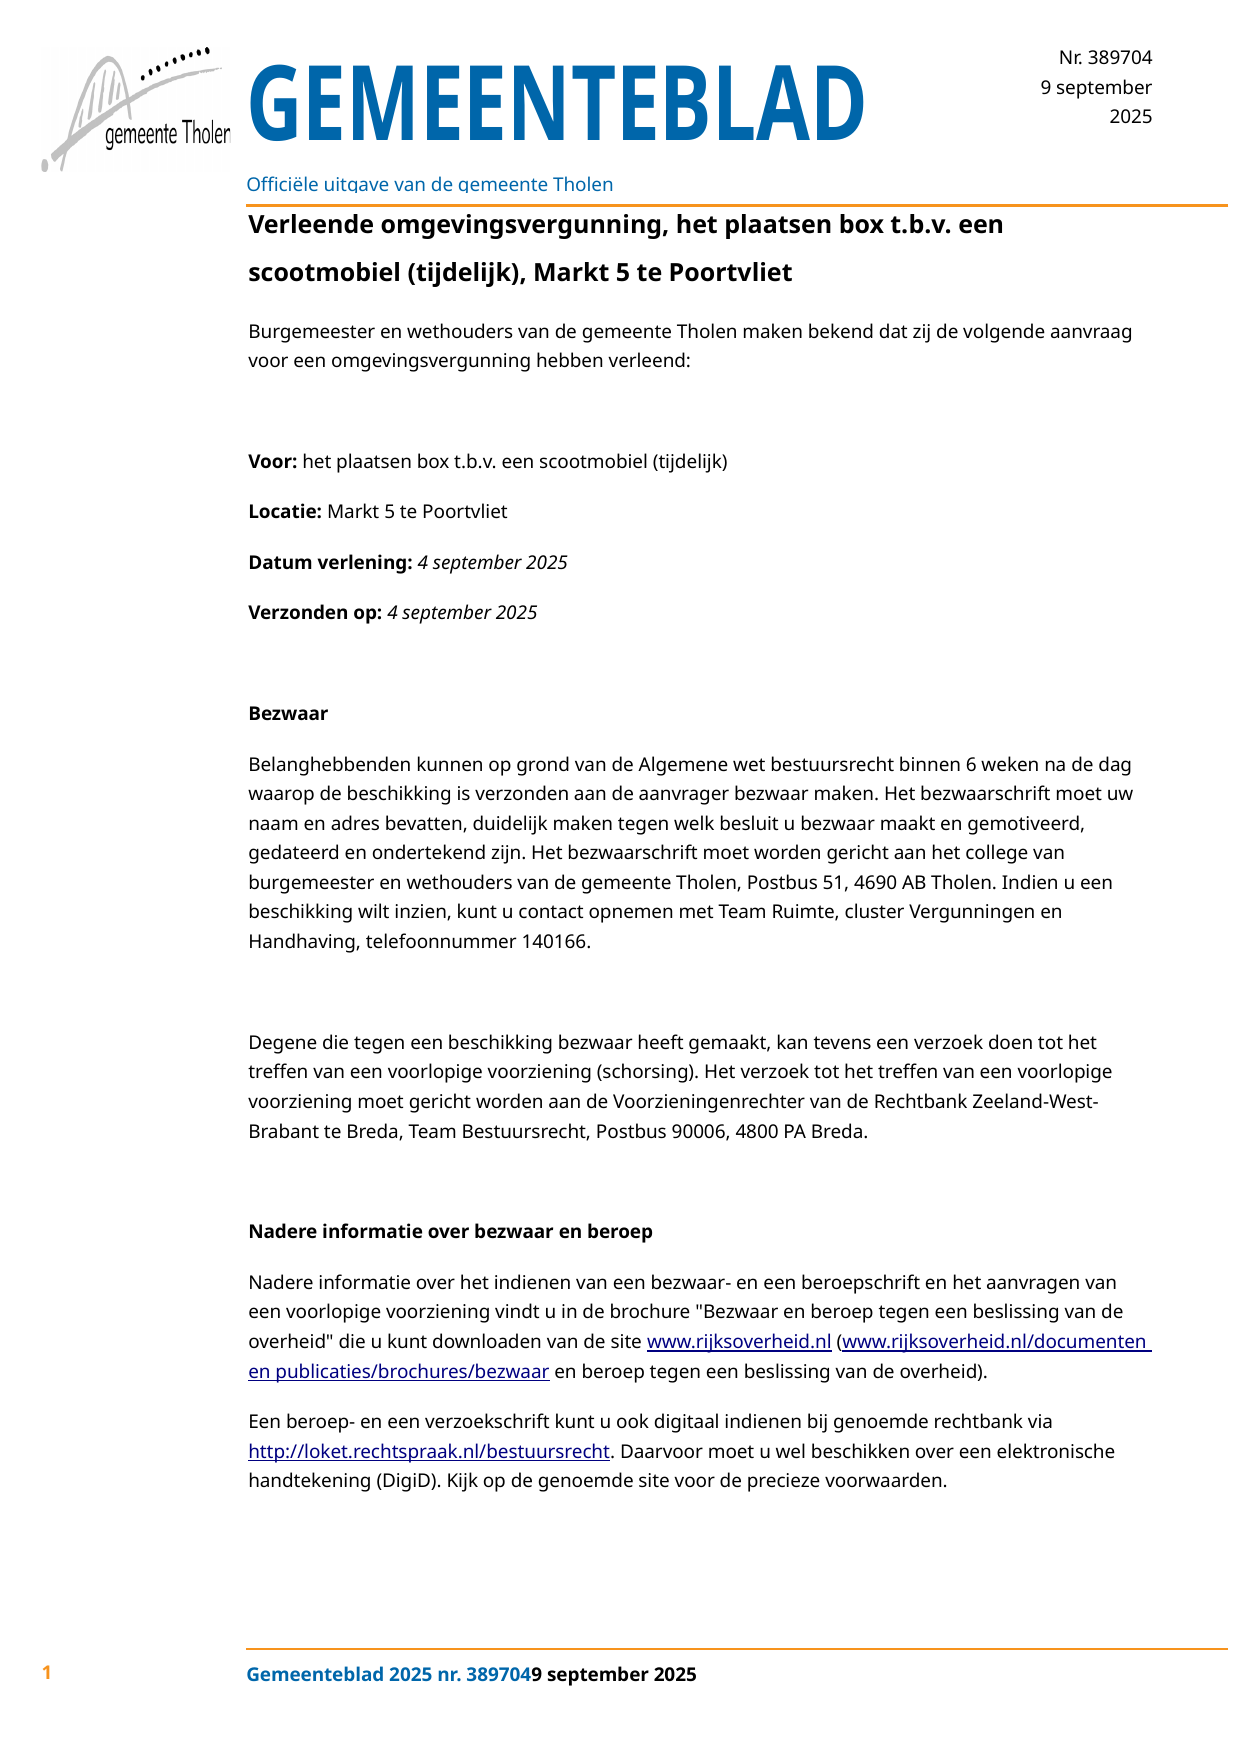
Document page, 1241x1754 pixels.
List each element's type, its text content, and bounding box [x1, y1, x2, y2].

text Bezwaar [248, 700, 1152, 726]
text Belanghebbenden kunnen op grond van de Algemene wet bestuursrecht binnen 6 weken na de dag waarop de beschikking is verzonden aan de aanvrager bezwaar maken. Het bezwaarschrift moet uw naam en adres bevatten, duidelijk maken tegen welk besluit u bezwaar maakt en gemotiveerd, gedateerd en ondertekend zijn. Het bezwaarschrift moet worden gericht aan het college van burgemeester en wethouders van de gemeente Tholen, Postbus 51, 4690 AB Tholen. Indien u een beschikking wilt inzien, kunt u contact opnemen met Team Ruimte, cluster Vergunningen en Handhaving, telefoonnummer 140166. [248, 751, 1152, 954]
text Nadere informatie over bezwaar en beroep [248, 1219, 1152, 1244]
text Locatie: Markt 5 te Poortvliet [248, 499, 1152, 524]
text Datum verlening: 4 september 2025 [248, 549, 1152, 575]
text Nadere informatie over het indienen van een bezwaar- en een beroepschrift en het aanvragen van een voorlopige voorziening vindt u in de brochure "Bezwaar en beroep tegen een beslissing van de overheid" die u kunt downloaden van de site www.rijksoverheid.nl (www.rijksoverheid.nl/documenten en publicaties/brochures/bezwaar en beroep tegen een beslissing van de overheid). [248, 1269, 1152, 1384]
text Verleende omgevingsvergunning, het plaatsen box t.b.v. een scootmobiel (tijdelijk), Markt 5 te Poortvliet [248, 207, 1152, 288]
text Voor: het plaatsen box t.b.v. een scootmobiel (tijdelijk) [248, 448, 1152, 474]
text Degene die tegen een beschikking bezwaar heeft gemaakt, kan tevens een verzoek doen tot het treffen van een voorlopige voorziening (schorsing). Het verzoek tot het treffen van een voorlopige voorziening moet gericht worden aan de Voorzieningenrechter van de Rechtbank Zeeland-West-Brabant te Breda, Team Bestuursrecht, Postbus 90006, 4800 PA Breda. [248, 1029, 1152, 1144]
picture [41, 47, 231, 172]
text Een beroep- en een verzoekschrift kunt u ook digitaal indienen bij genoemde rechtbank via http://loket.rechtspraak.nl/bestuursrecht. Daarvoor moet u wel beschikken over een elektronische handtekening (DigiD). Kijk op de genoemde site voor de precieze voorwaarden. [248, 1408, 1152, 1493]
text Burgemeester en wethouders van de gemeente Tholen maken bekend dat zij de volgende aanvraag voor een omgevingsvergunning hebben verleend: [248, 318, 1152, 373]
text Verzonden op: 4 september 2025 [248, 599, 1152, 625]
